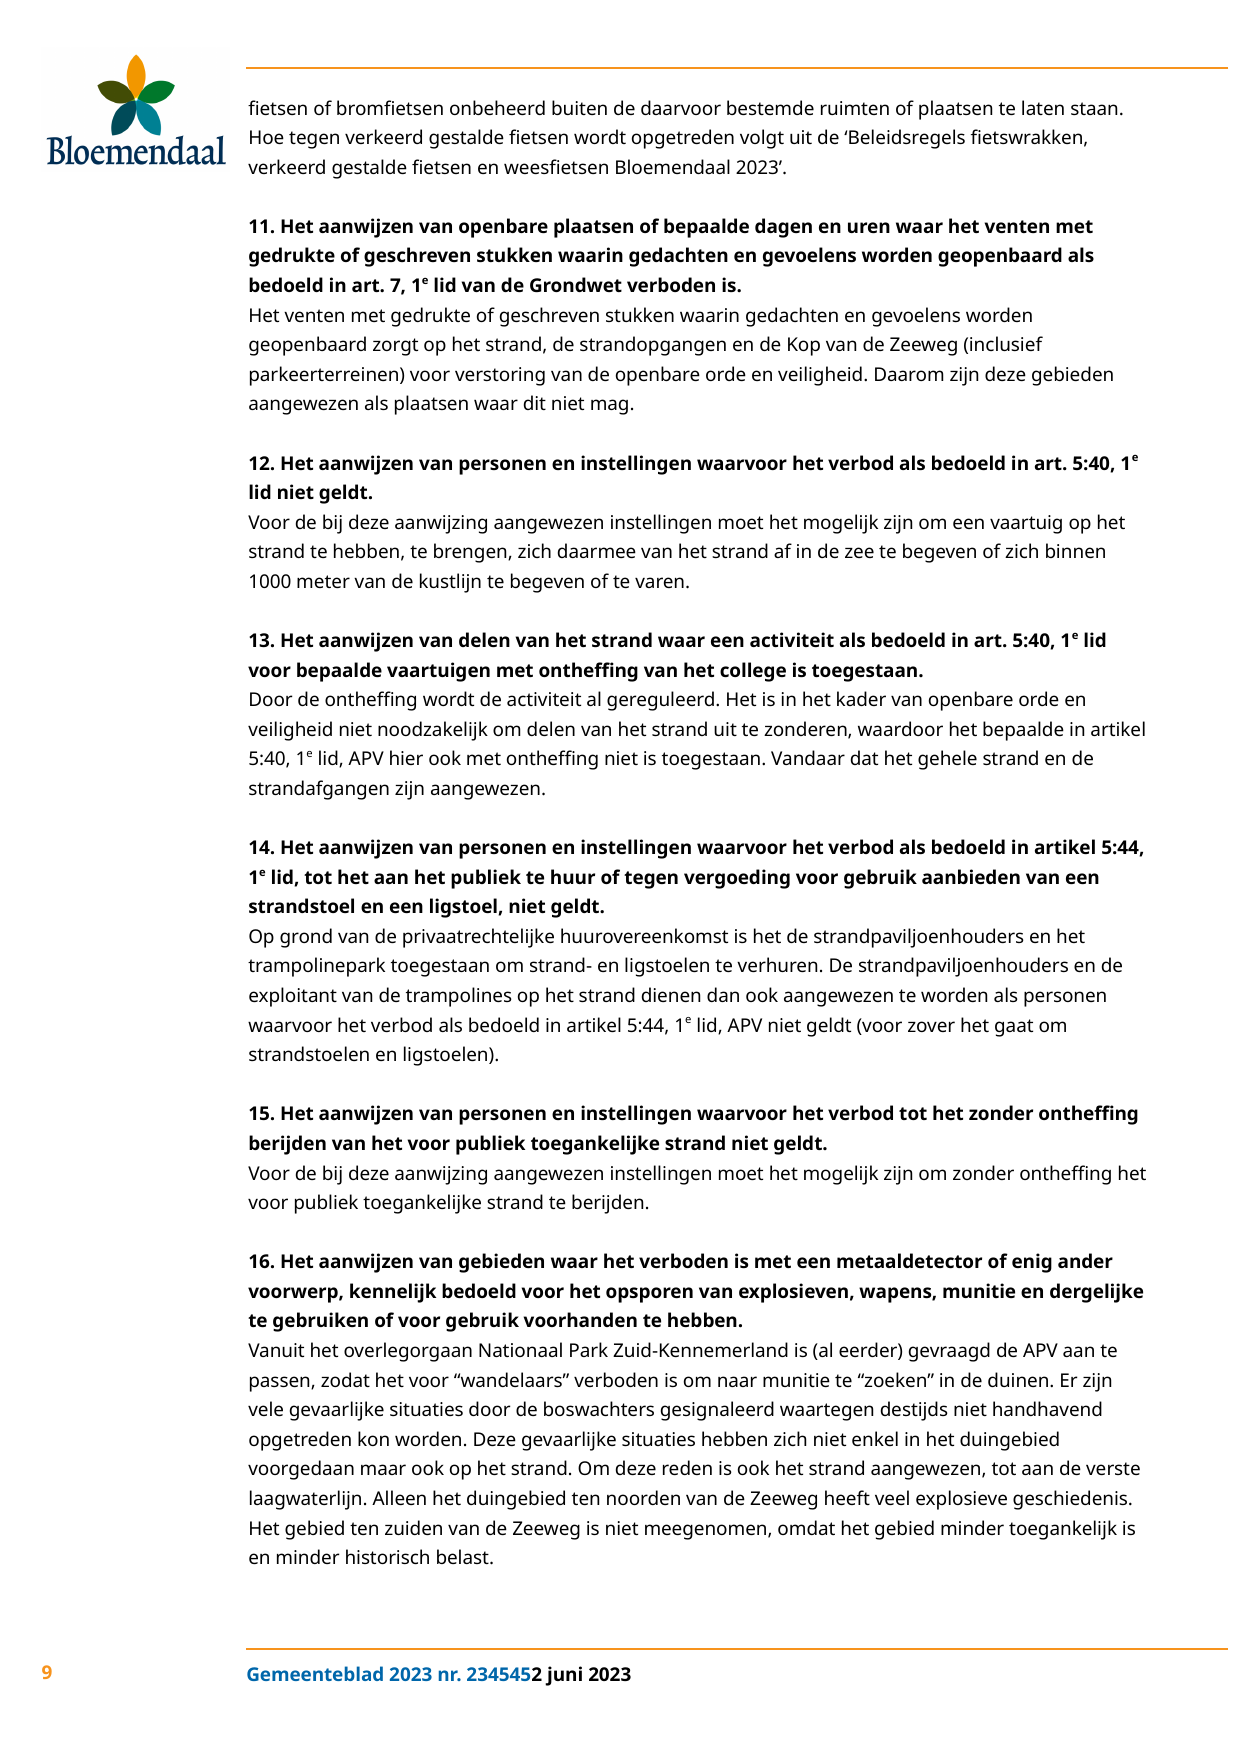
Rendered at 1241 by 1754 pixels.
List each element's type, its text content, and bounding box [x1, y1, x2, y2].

text fietsen of bromfietsen onbeheerd buiten de daarvoor bestemde ruimten of plaatsen te laten staan. Hoe tegen verkeerd gestalde fietsen wordt opgetreden volgt uit de ‘Beleidsregels fietswrakken, verkeerd gestalde fietsen en weesfietsen Bloemendaal 2023’. [248, 95, 1152, 180]
text Door de ontheffing wordt de activiteit al gereguleerd. Het is in het kader van openbare orde en veiligheid niet noodzakelijk om delen van het strand uit te zonderen, waardoor het bepaalde in artikel 5:40, 1e lid, APV hier ook met ontheffing niet is toegestaan. Vandaar dat het gehele strand en de strandafgangen zijn aangewezen. [248, 686, 1152, 801]
text Op grond van de privaatrechtelijke huurovereenkomst is het de strandpaviljoenhouders en het trampolinepark toegestaan om strand- en ligstoelen te verhuren. De strandpaviljoenhouders en de exploitant van de trampolines op het strand dienen dan ook aangewezen te worden als personen waarvoor het verbod als bedoeld in artikel 5:44, 1e lid, APV niet geldt (voor zover het gaat om strandstoelen en ligstoelen). [248, 923, 1152, 1067]
text 13. Het aanwijzen van delen van het strand waar een activiteit als bedoeld in art. 5:40, 1e lid voor bepaalde vaartuigen met ontheffing van het college is toegestaan. [248, 627, 1152, 683]
text 11. Het aanwijzen van openbare plaatsen of bepaalde dagen en uren waar het venten met gedrukte of geschreven stukken waarin gedachten en gevoelens worden geopenbaard als bedoeld in art. 7, 1e lid van de Grondwet verboden is. [248, 213, 1152, 298]
text Voor de bij deze aanwijzing aangewezen instellingen moet het mogelijk zijn om zonder ontheffing het voor publiek toegankelijke strand te berijden. [248, 1160, 1152, 1215]
picture [41, 47, 231, 172]
text Voor de bij deze aanwijzing aangewezen instellingen moet het mogelijk zijn om een vaartuig op het strand te hebben, te brengen, zich daarmee van het strand af in de zee te begeven of zich binnen 1000 meter van de kustlijn te begeven of te varen. [248, 509, 1152, 594]
text 15. Het aanwijzen van personen en instellingen waarvoor het verbod tot het zonder ontheffing berijden van het voor publiek toegankelijke strand niet geldt. [248, 1101, 1152, 1156]
text 14. Het aanwijzen van personen en instellingen waarvoor het verbod als bedoeld in artikel 5:44, 1e lid, tot het aan het publiek te huur of tegen vergoeding voor gebruik aanbieden van een strandstoel en een ligstoel, niet geldt. [248, 834, 1152, 919]
text 16. Het aanwijzen van gebieden waar het verboden is met een metaaldetector of enig ander voorwerp, kennelijk bedoeld voor het opsporen van explosieven, wapens, munitie en dergelijke te gebruiken of voor gebruik voorhanden te hebben. [248, 1248, 1152, 1333]
text 12. Het aanwijzen van personen en instellingen waarvoor het verbod als bedoeld in art. 5:40, 1e lid niet geldt. [248, 450, 1152, 505]
text Vanuit het overlegorgaan Nationaal Park Zuid-Kennemerland is (al eerder) gevraagd de APV aan te passen, zodat het voor “wandelaars” verboden is om naar munitie te “zoeken” in de duinen. Er zijn vele gevaarlijke situaties door de boswachters gesignaleerd waartegen destijds niet handhavend opgetreden kon worden. Deze gevaarlijke situaties hebben zich niet enkel in het duingebied voorgedaan maar ook op het strand. Om deze reden is ook het strand aangewezen, tot aan de verste laagwaterlijn. Alleen het duingebied ten noorden van de Zeeweg heeft veel explosieve geschiedenis. Het gebied ten zuiden van de Zeeweg is niet meegenomen, omdat het gebied minder toegankelijk is en minder historisch belast. [248, 1337, 1152, 1570]
text Het venten met gedrukte of geschreven stukken waarin gedachten en gevoelens worden geopenbaard zorgt op het strand, de strandopgangen en de Kop van de Zeeweg (inclusief parkeerterreinen) voor verstoring van de openbare orde en veiligheid. Daarom zijn deze gebieden aangewezen als plaatsen waar dit niet mag. [248, 302, 1152, 416]
